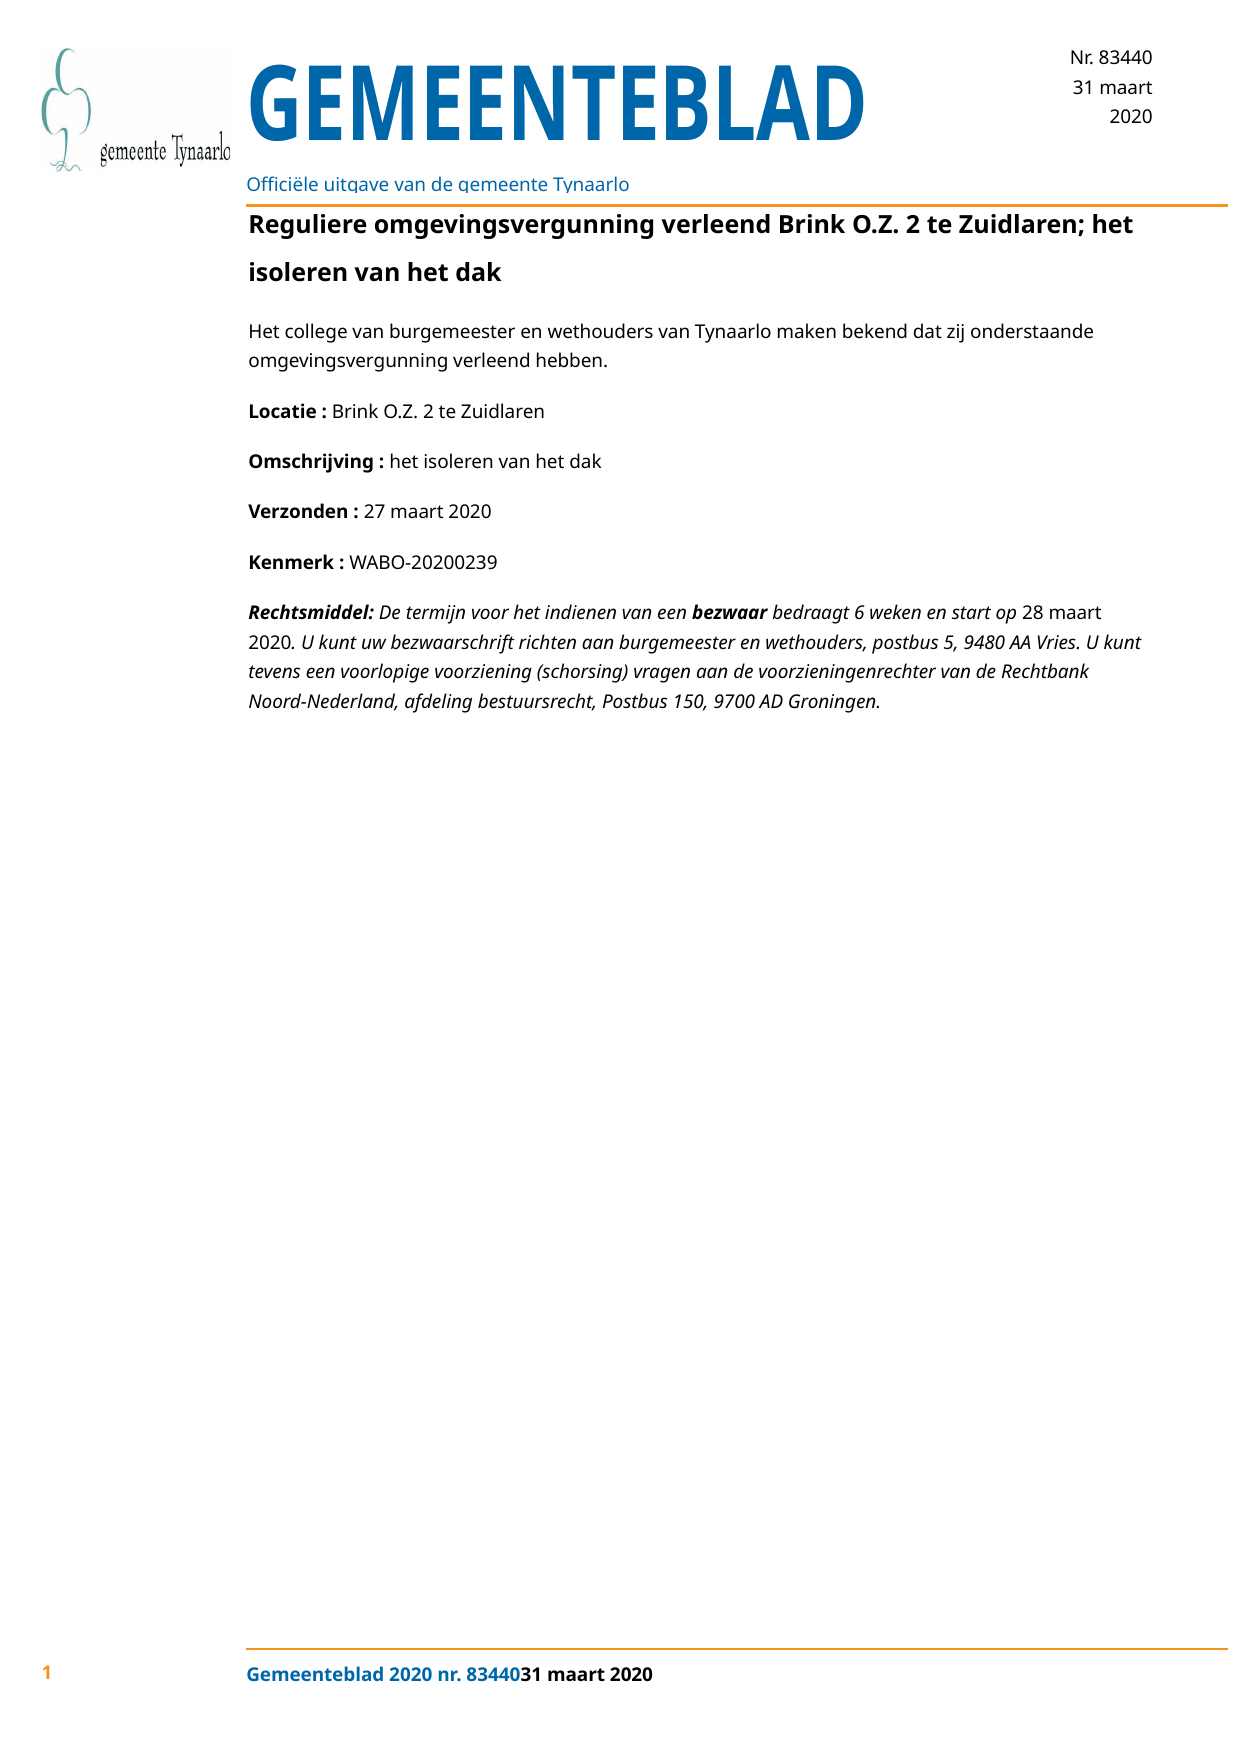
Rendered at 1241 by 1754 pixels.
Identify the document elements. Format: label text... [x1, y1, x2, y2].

text Het college van burgemeester en wethouders van Tynaarlo maken bekend dat zij onderstaande omgevingsvergunning verleend hebben. [248, 318, 1152, 373]
text Verzonden : 27 maart 2020 [248, 499, 1152, 524]
text Locatie : Brink O.Z. 2 te Zuidlaren [248, 398, 1152, 424]
text Rechtsmiddel: De termijn voor het indienen van een bezwaar bedraagt 6 weken en start op 28 maart 2020. U kunt uw bezwaarschrift richten aan burgemeester en wethouders, postbus 5, 9480 AA Vries. U kunt tevens een voorlopige voorziening (schorsing) vragen aan de voorzieningenrechter van de Rechtbank Noord-Nederland, afdeling bestuursrecht, Postbus 150, 9700 AD Groningen. [248, 599, 1152, 714]
text Omschrijving : het isoleren van het dak [248, 448, 1152, 474]
text Kenmerk : WABO-20200239 [248, 549, 1152, 575]
text Reguliere omgevingsvergunning verleend Brink O.Z. 2 te Zuidlaren; het isoleren van het dak [248, 207, 1152, 288]
picture [41, 47, 231, 172]
